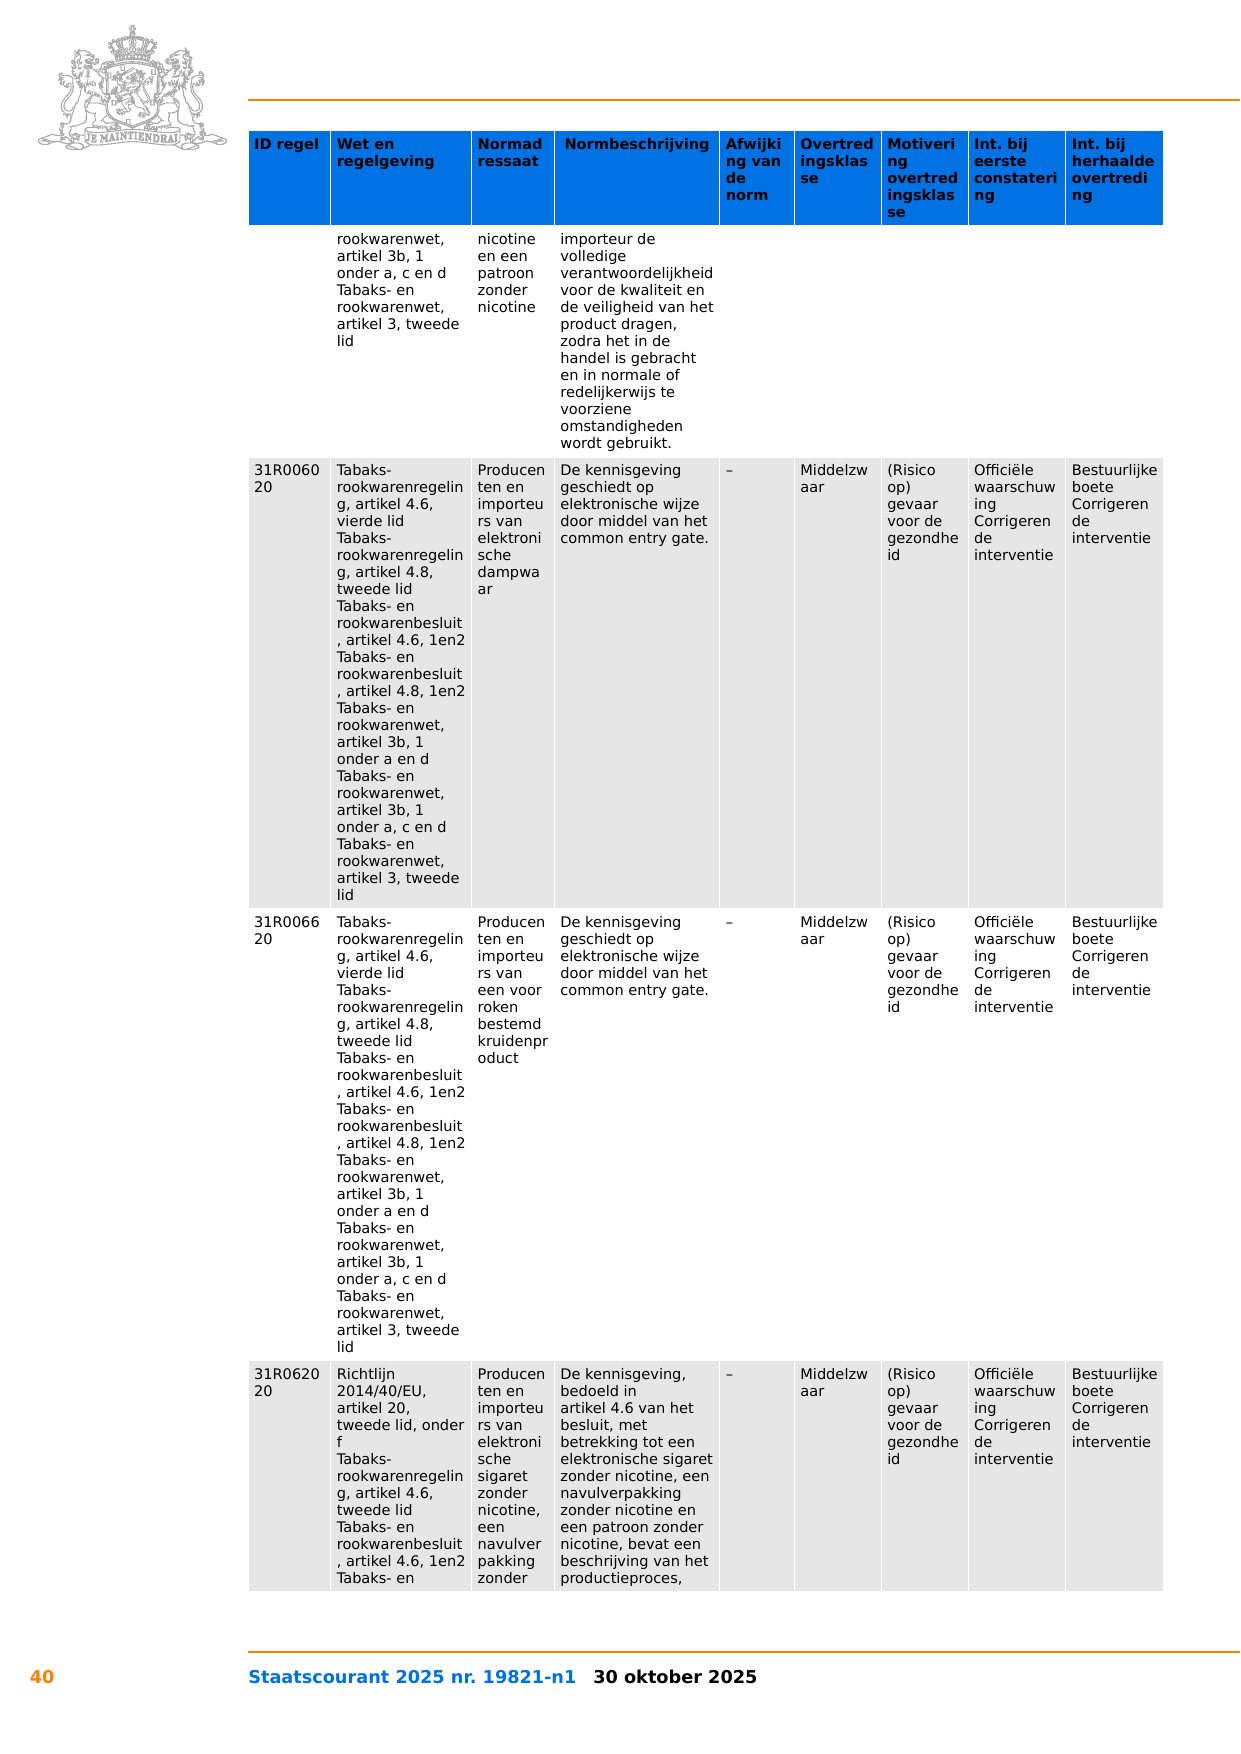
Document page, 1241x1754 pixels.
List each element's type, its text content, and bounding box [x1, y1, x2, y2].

table_cell 31R006620 [249, 909, 330, 1360]
table_cell Bestuurlijke boete Corrigerende interventie [1066, 909, 1163, 1360]
table_cell [249, 226, 330, 456]
table_cell (Risico op) gevaar voor de gezondheid [882, 1361, 968, 1591]
table_cell Richtlijn 2014/40/EU, artikel 20, tweede lid, onder f Tabaks- rookwarenregeling, artikel 4.6, tweede lid Tabaks- en rookwarenbesluit, artikel 4.6, 1en2 Tabaks- en [331, 1361, 471, 1591]
table_cell De kennisgeving, bedoeld in artikel 4.6 van het besluit, met betrekking tot een elektronische sigaret zonder nicotine, een navulverpakking zonder nicotine en een patroon zonder nicotine, bevat een beschrijving van het productieproces, [555, 1361, 719, 1591]
table_cell 31R006020 [249, 458, 330, 908]
table_header Int. bij eerste constatering [969, 131, 1065, 225]
table_cell – [720, 1361, 794, 1591]
table_cell (Risico op) gevaar voor de gezondheid [882, 909, 968, 1360]
table_cell nicotine en een patroon zonder nicotine [472, 226, 554, 456]
table_cell Middelzwaar [795, 458, 881, 908]
table_cell De kennisgeving geschiedt op elektronische wijze door middel van het common entry gate. [555, 458, 719, 908]
table_cell Bestuurlijke boete Corrigerende interventie [1066, 1361, 1163, 1591]
table_cell Officiële waarschuwing Corrigerende interventie [969, 909, 1065, 1360]
table_cell [720, 226, 794, 456]
table_cell Bestuurlijke boete Corrigerende interventie [1066, 458, 1163, 908]
table_cell – [720, 458, 794, 908]
table_header Overtredingsklasse [795, 131, 881, 225]
table_cell [795, 226, 881, 456]
table_cell Middelzwaar [795, 1361, 881, 1591]
table_cell Producenten en importeurs van een voor roken bestemd kruidenproduct [472, 909, 554, 1360]
table_cell Officiële waarschuwing Corrigerende interventie [969, 1361, 1065, 1591]
table_cell (Risico op) gevaar voor de gezondheid [882, 458, 968, 908]
table_cell [882, 226, 968, 456]
table_cell [1066, 226, 1163, 456]
table_cell rookwarenwet, artikel 3b, 1 onder a, c en d Tabaks- en rookwarenwet, artikel 3, tweede lid [331, 226, 471, 456]
table_header Int. bij herhaalde overtreding [1066, 131, 1163, 225]
table_header Motivering overtredingsklasse [882, 131, 968, 225]
table_cell – [720, 909, 794, 1360]
table_cell De kennisgeving geschiedt op elektronische wijze door middel van het common entry gate. [555, 909, 719, 1360]
table_cell Officiële waarschuwing Corrigerende interventie [969, 458, 1065, 908]
table_cell Tabaks- rookwarenregeling, artikel 4.6, vierde lid Tabaks- rookwarenregeling, artikel 4.8, tweede lid Tabaks- en rookwarenbesluit, artikel 4.6, 1en2 Tabaks- en rookwarenbesluit, artikel 4.8, 1en2 Tabaks- en rookwarenwet, artikel 3b, 1 onder a en d Tabaks- en rookwarenwet, artikel 3b, 1 onder a, c en d Tabaks- en rookwarenwet, artikel 3, tweede lid [331, 458, 471, 908]
table_cell Middelzwaar [795, 909, 881, 1360]
table_cell Producenten en importeurs van elektronische sigaret zonder nicotine, een navulverpakking zonder [472, 1361, 554, 1591]
table_header Normbeschrijving [555, 131, 719, 225]
table_cell Producenten en importeurs van elektronische dampwaar [472, 458, 554, 908]
table_cell 31R062020 [249, 1361, 330, 1591]
picture [38, 25, 227, 150]
table_header ID regel [249, 131, 330, 225]
table_header Afwijking van de norm [720, 131, 794, 225]
table_cell Tabaks- rookwarenregeling, artikel 4.6, vierde lid Tabaks- rookwarenregeling, artikel 4.8, tweede lid Tabaks- en rookwarenbesluit, artikel 4.6, 1en2 Tabaks- en rookwarenbesluit, artikel 4.8, 1en2 Tabaks- en rookwarenwet, artikel 3b, 1 onder a en d Tabaks- en rookwarenwet, artikel 3b, 1 onder a, c en d Tabaks- en rookwarenwet, artikel 3, tweede lid [331, 909, 471, 1360]
table_cell importeur de volledige verantwoordelijkheid voor de kwaliteit en de veiligheid van het product dragen, zodra het in de handel is gebracht en in normale of redelijkerwijs te voorziene omstandigheden wordt gebruikt. [555, 226, 719, 456]
table_header Wet en regelgeving [331, 131, 471, 225]
table_cell [969, 226, 1065, 456]
table_header Normadressaat [472, 131, 554, 225]
